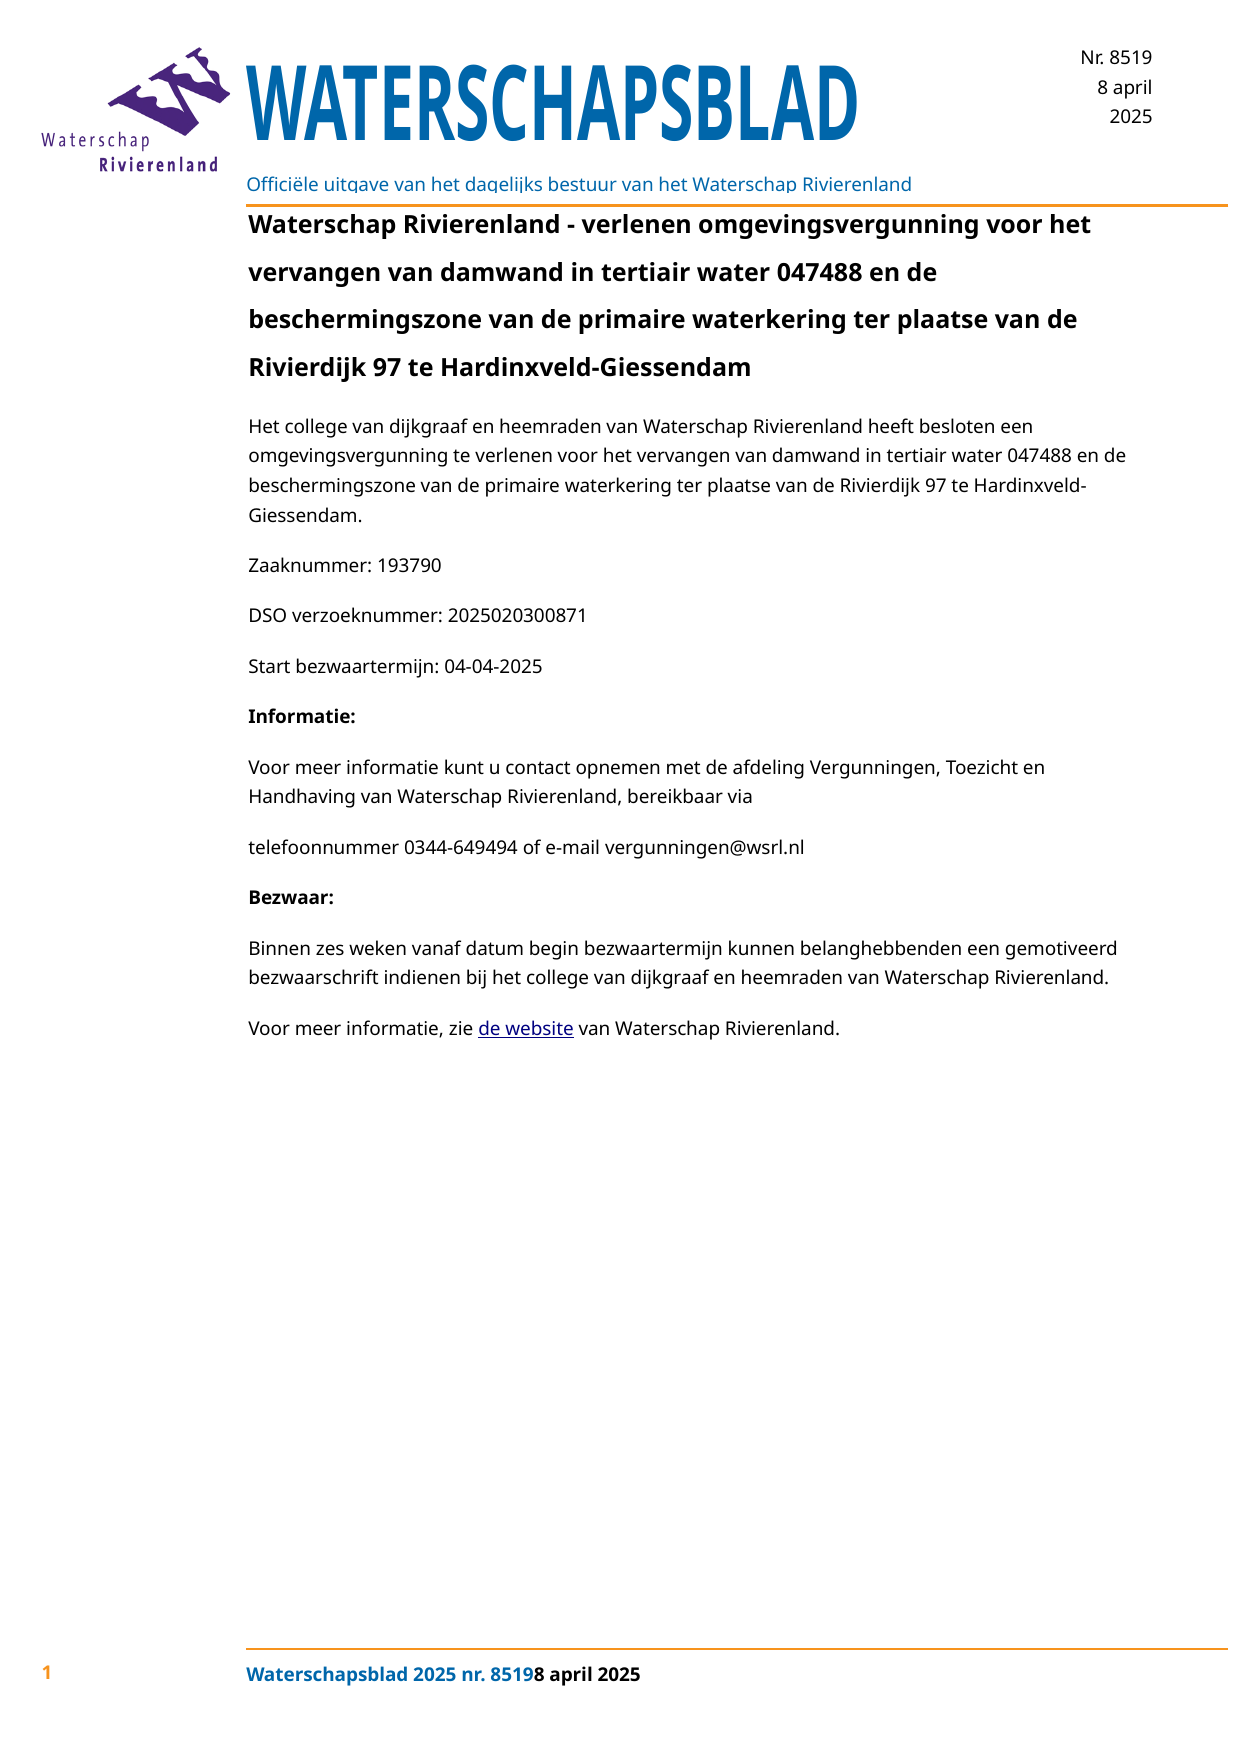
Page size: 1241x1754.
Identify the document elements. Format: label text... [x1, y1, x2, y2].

text Bezwaar: [248, 884, 1152, 910]
text Voor meer informatie kunt u contact opnemen met de afdeling Vergunningen, Toezicht en Handhaving van Waterschap Rivierenland, bereikbaar via [248, 754, 1152, 809]
text Voor meer informatie, zie de website van Waterschap Rivierenland. [248, 1015, 1152, 1041]
text Het college van dijkgraaf en heemraden van Waterschap Rivierenland heeft besloten een omgevingsvergunning te verlenen voor het vervangen van damwand in tertiair water 047488 en de beschermingszone van de primaire waterkering ter plaatse van de Rivierdijk 97 te Hardinxveld-Giessendam. [248, 413, 1152, 528]
text Informatie: [248, 703, 1152, 729]
text DSO verzoeknummer: 2025020300871 [248, 603, 1152, 628]
text Binnen zes weken vanaf datum begin bezwaartermijn kunnen belanghebbenden een gemotiveerd bezwaarschrift indienen bij het college van dijkgraaf en heemraden van Waterschap Rivierenland. [248, 935, 1152, 990]
text Start bezwaartermijn: 04-04-2025 [248, 653, 1152, 679]
text Zaaknummer: 193790 [248, 552, 1152, 578]
text Waterschap Rivierenland - verlenen omgevingsvergunning voor het vervangen van damwand in tertiair water 047488 en de beschermingszone van de primaire waterkering ter plaatse van de Rivierdijk 97 te Hardinxveld-Giessendam [248, 207, 1152, 384]
picture [41, 47, 231, 172]
text telefoonnummer 0344-649494 of e-mail vergunningen@wsrl.nl [248, 834, 1152, 860]
